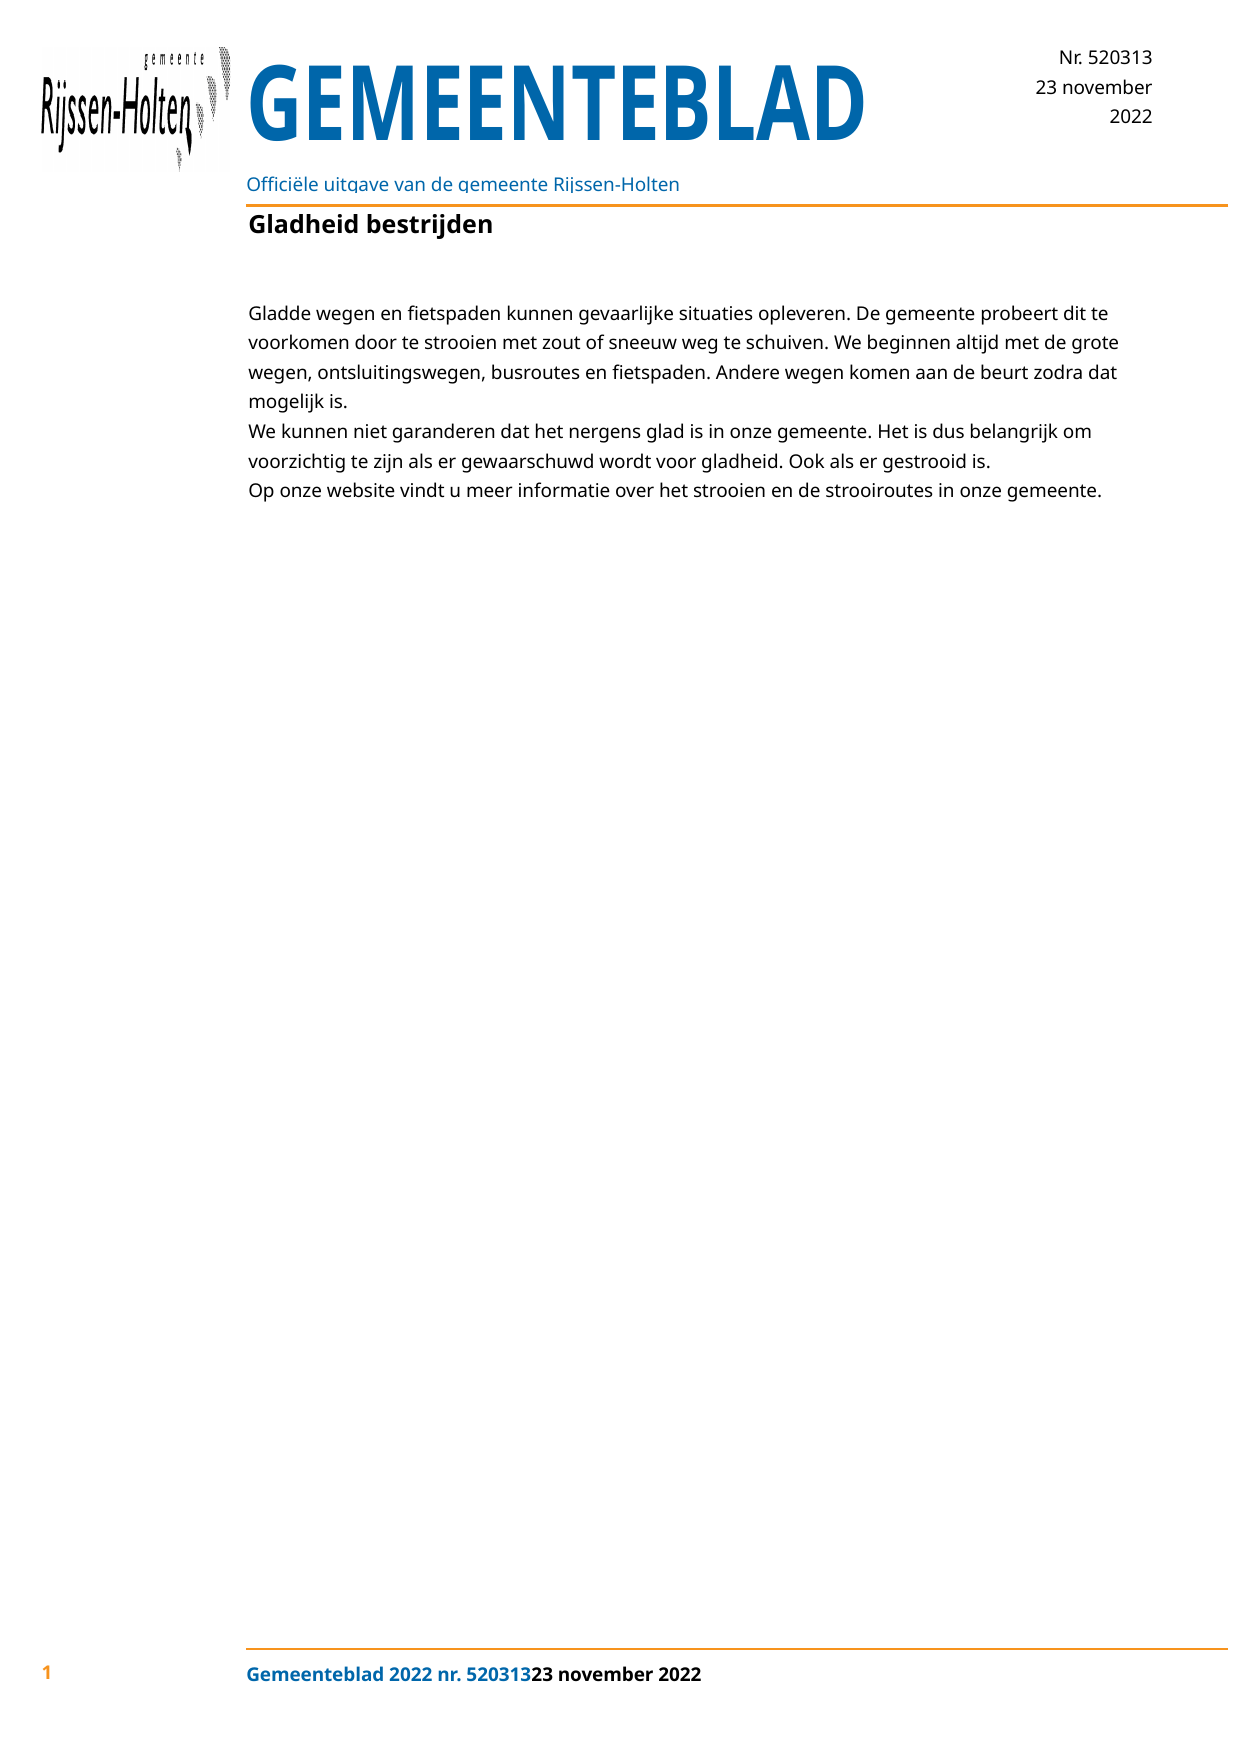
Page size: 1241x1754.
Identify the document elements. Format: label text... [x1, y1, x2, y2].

text We kunnen niet garanderen dat het nergens glad is in onze gemeente. Het is dus belangrijk om voorzichtig te zijn als er gewaarschuwd wordt voor gladheid. Ook als er gestrooid is. [248, 418, 1152, 473]
text Gladheid bestrijden [248, 207, 1152, 241]
text Op onze website vindt u meer informatie over het strooien en de strooiroutes in onze gemeente. [248, 477, 1152, 503]
picture [41, 47, 231, 172]
text Gladde wegen en fietspaden kunnen gevaarlijke situaties opleveren. De gemeente probeert dit te voorkomen door te strooien met zout of sneeuw weg te schuiven. We beginnen altijd met de grote wegen, ontsluitingswegen, busroutes en fietspaden. Andere wegen komen aan de beurt zodra dat mogelijk is. [248, 300, 1152, 414]
